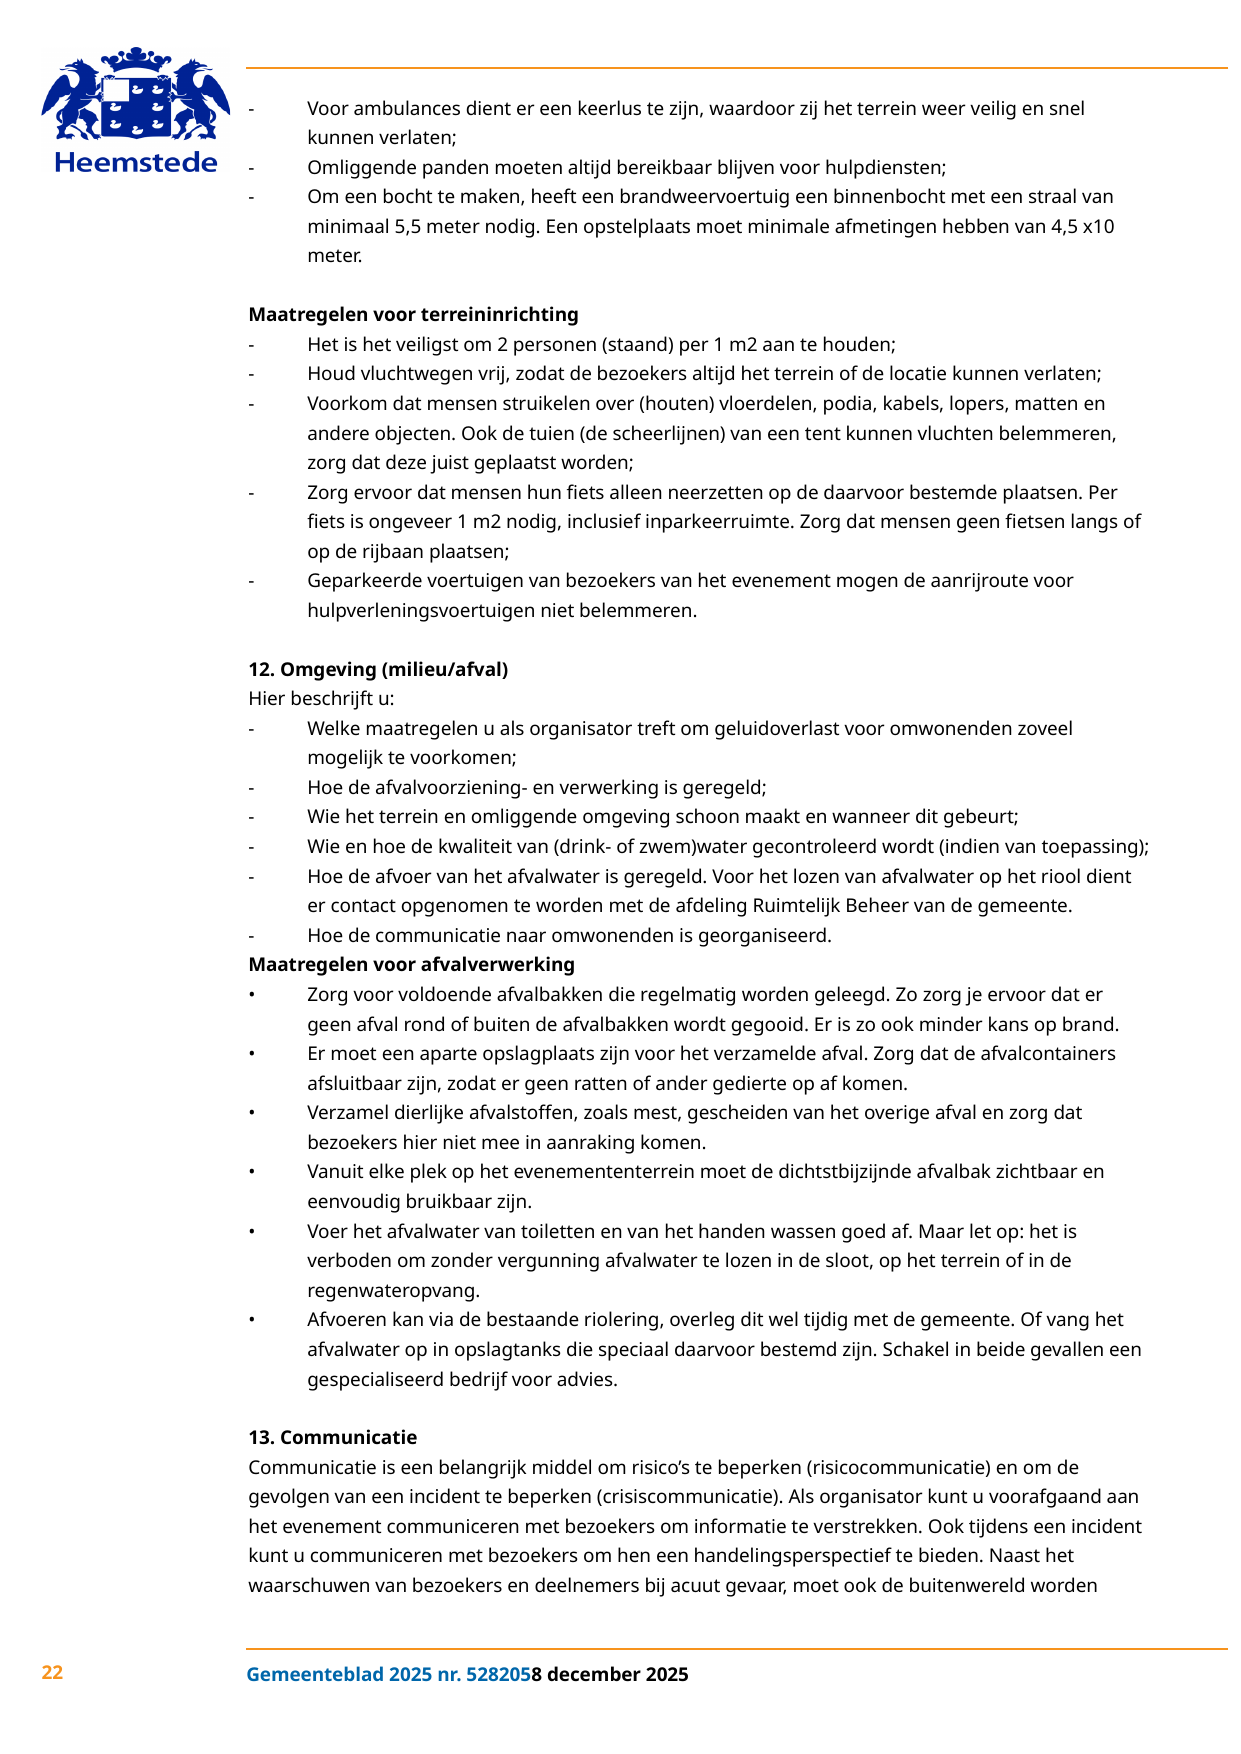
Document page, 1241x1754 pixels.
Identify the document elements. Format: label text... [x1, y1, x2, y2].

list Wie het terrein en omliggende omgeving schoon maakt en wanneer dit gebeurt; [248, 804, 1152, 829]
table_header Maatregelen voor afvalverwerking Zorg voor voldoende afvalbakken die regelmatig worden geleegd. Zo zorg je ervoor dat er geen afval rond of buiten de afvalbakken wordt gegooid. Er is zo ook minder kans op brand. Er moet een aparte opslagplaats zijn voor het verzamelde afval. Zorg dat de afvalcontainers afsluitbaar zijn, zodat er geen ratten of ander gedierte op af komen. Verzamel dierlijke afvalstoffen, zoals mest, gescheiden van het overige afval en zorg dat bezoekers hier niet mee in aanraking komen. Vanuit elke plek op het evenemententerrein moet de dichtstbijzijnde afvalbak zichtbaar en eenvoudig bruikbaar zijn. Voer het afvalwater van toiletten en van het handen wassen goed af. Maar let op: het is verboden om zonder vergunning afvalwater te lozen in de sloot, op het terrein of in de regenwateropvang. Afvoeren kan via de bestaande riolering, overleg dit wel tijdig met de gemeente. Of vang het afvalwater op in opslagtanks die speciaal daarvoor bestemd zijn. Schakel in beide gevallen een gespecialiseerd bedrijf voor advies. [248, 952, 1152, 1392]
text Communicatie is een belangrijk middel om risico’s te beperken (risicocommunicatie) en om de gevolgen van een incident te beperken (crisiscommunicatie). Als organisator kunt u voorafgaand aan het evenement communiceren met bezoekers om informatie te verstrekken. Ook tijdens een incident kunt u communiceren met bezoekers om hen een handelingsperspectief te bieden. Naast het waarschuwen van bezoekers en deelnemers bij acuut gevaar, moet ook de buitenwereld worden [248, 1454, 1152, 1598]
list Welke maatregelen u als organisator treft om geluidoverlast voor omwonenden zoveel mogelijk te voorkomen; [248, 715, 1152, 770]
text Hier beschrijft u: [248, 685, 1152, 711]
list Wie en hoe de kwaliteit van (drink- of zwem)water gecontroleerd wordt (indien van toepassing); [248, 833, 1152, 859]
picture [41, 47, 231, 172]
text 13. Communicatie [248, 1424, 1152, 1450]
list Hoe de afvoer van het afvalwater is geregeld. Voor het lozen van afvalwater op het riool dient er contact opgenomen te worden met de afdeling Ruimtelijk Beheer van de gemeente. [248, 863, 1152, 918]
text 12. Omgeving (milieu/afval) [248, 656, 1152, 681]
table_header Maatregelen voor terreininrichting Het is het veiligst om 2 personen (staand) per 1 m2 aan te houden; Houd vluchtwegen vrij, zodat de bezoekers altijd het terrein of de locatie kunnen verlaten; Voorkom dat mensen struikelen over (houten) vloerdelen, podia, kabels, lopers, matten en andere objecten. Ook de tuien (de scheerlijnen) van een tent kunnen vluchten belemmeren, zorg dat deze juist geplaatst worden; Zorg ervoor dat mensen hun fiets alleen neerzetten op de daarvoor bestemde plaatsen. Per fiets is ongeveer 1 m2 nodig, inclusief inparkeerruimte. Zorg dat mensen geen fietsen langs of op de rijbaan plaatsen; Geparkeerde voertuigen van bezoekers van het evenement mogen de aanrijroute voor hulpverleningsvoertuigen niet belemmeren. [248, 301, 1152, 623]
list Hoe de afvalvoorziening- en verwerking is geregeld; [248, 774, 1152, 800]
table_header Voor ambulances dient er een keerlus te zijn, waardoor zij het terrein weer veilig en snel kunnen verlaten; Omliggende panden moeten altijd bereikbaar blijven voor hulpdiensten; Om een bocht te maken, heeft een brandweervoertuig een binnenbocht met een straal van minimaal 5,5 meter nodig. Een opstelplaats moet minimale afmetingen hebben van 4,5 x10 meter. [248, 95, 1152, 268]
list Hoe de communicatie naar omwonenden is georganiseerd. [248, 922, 1152, 948]
